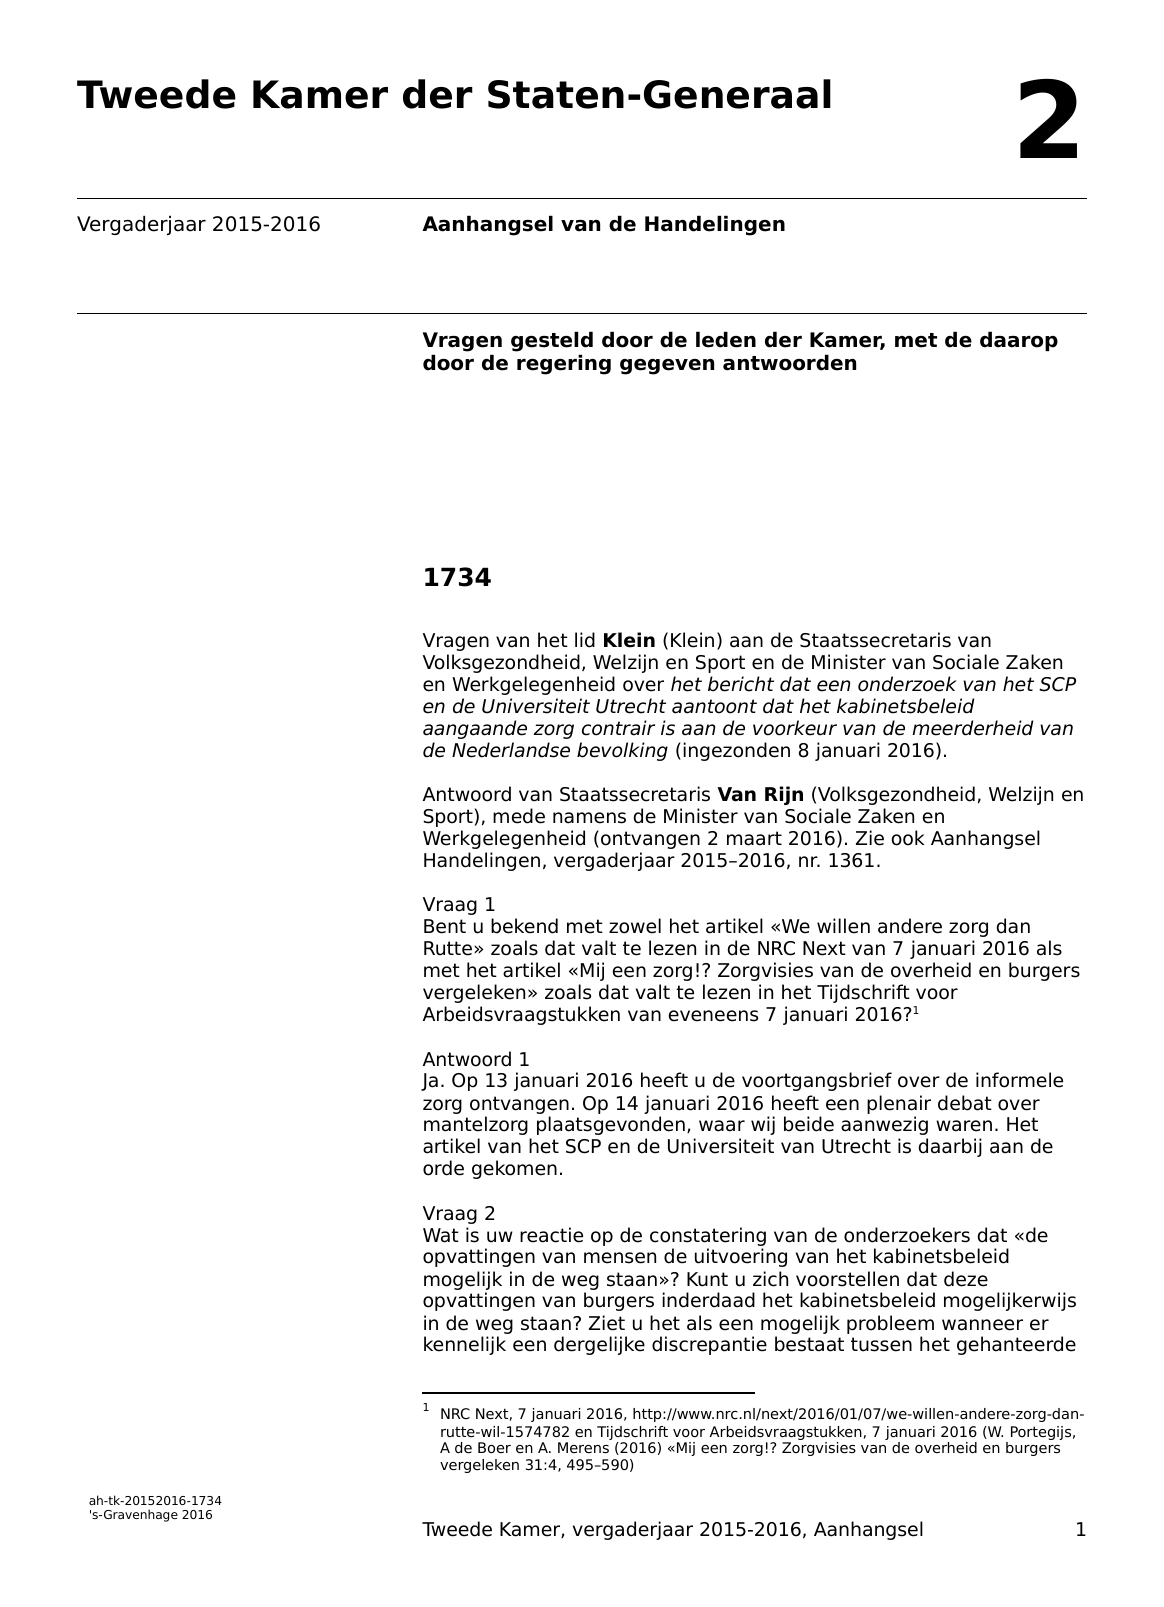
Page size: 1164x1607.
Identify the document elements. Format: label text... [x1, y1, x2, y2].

text Wat is uw reactie op de constatering van de onderzoekers dat «de opvattingen van mensen de uitvoering van het kabinetsbeleid mogelijk in de weg staan»? Kunt u zich voorstellen dat deze opvattingen van burgers inderdaad het kabinetsbeleid mogelijkerwijs in de weg staan? Ziet u het als een mogelijk probleem wanneer er kennelijk een dergelijke discrepantie bestaat tussen het gehanteerde [422, 1224, 1087, 1356]
table_header Tweede Kamer der Staten-Generaal [77, 59, 886, 198]
table_header 2 [886, 59, 1087, 198]
text Vraag 1 [422, 894, 1087, 916]
text Antwoord van Staatssecretaris Van Rijn (Volksgezondheid, Welzijn en Sport), mede namens de Minister van Sociale Zaken en Werkgelegenheid (ontvangen 2 maart 2016). Zie ook Aanhangsel Handelingen, vergaderjaar 2015–2016, nr. 1361. [422, 784, 1087, 872]
text Antwoord 1 [422, 1048, 1087, 1070]
text Bent u bekend met zowel het artikel «We willen andere zorg dan Rutte» zoals dat valt te lezen in de NRC Next van 7 januari 2016 als met het artikel «Mij een zorg!? Zorgvisies van de overheid en burgers vergeleken» zoals dat valt te lezen in het Tijdschrift voor Arbeidsvraagstukken van eveneens 7 januari 2016? [422, 916, 1087, 1026]
table_cell Vragen gesteld door de leden der Kamer, met de daarop door de regering gegeven antwoorden [422, 314, 1087, 375]
text Ja. Op 13 januari 2016 heeft u de voortgangsbrief over de informele zorg ontvangen. Op 14 januari 2016 heeft een plenair debat over mantelzorg plaatsgevonden, waar wij beide aanwezig waren. Het artikel van het SCP en de Universiteit van Utrecht is daarbij aan de orde gekomen. [422, 1070, 1087, 1180]
text NRC Next, 7 januari 2016, http://www.nrc.nl/next/2016/01/07/we-willen-andere-zorg-dan-rutte-wil-1574782 en Tijdschrift voor Arbeidsvraagstukken, 7 januari 2016 (W. Portegijs, A de Boer en A. Merens (2016) «Mij een zorg!? Zorgvisies van de overheid en burgers vergeleken 31:4, 495–590) [422, 1402, 1087, 1474]
text ah-tk-20152016-1734 [88, 1494, 323, 1508]
text 's-Gravenhage 2016 [88, 1508, 323, 1522]
text Vragen van het lid Klein (Klein) aan de Staatssecretaris van Volksgezondheid, Welzijn en Sport en de Minister van Sociale Zaken en Werkgelegenheid over het bericht dat een onderzoek van het SCP en de Universiteit Utrecht aantoont dat het kabinetsbeleid aangaande zorg contrair is aan de voorkeur van de meerderheid van de Nederlandse bevolking (ingezonden 8 januari 2016). [422, 630, 1087, 762]
table_cell Aanhangsel van de Handelingen [422, 199, 1087, 313]
text Vraag 2 [422, 1202, 1087, 1224]
table_cell [77, 314, 422, 375]
text 1734 [422, 563, 1087, 592]
table_cell Vergaderjaar 2015-2016 [77, 199, 422, 313]
